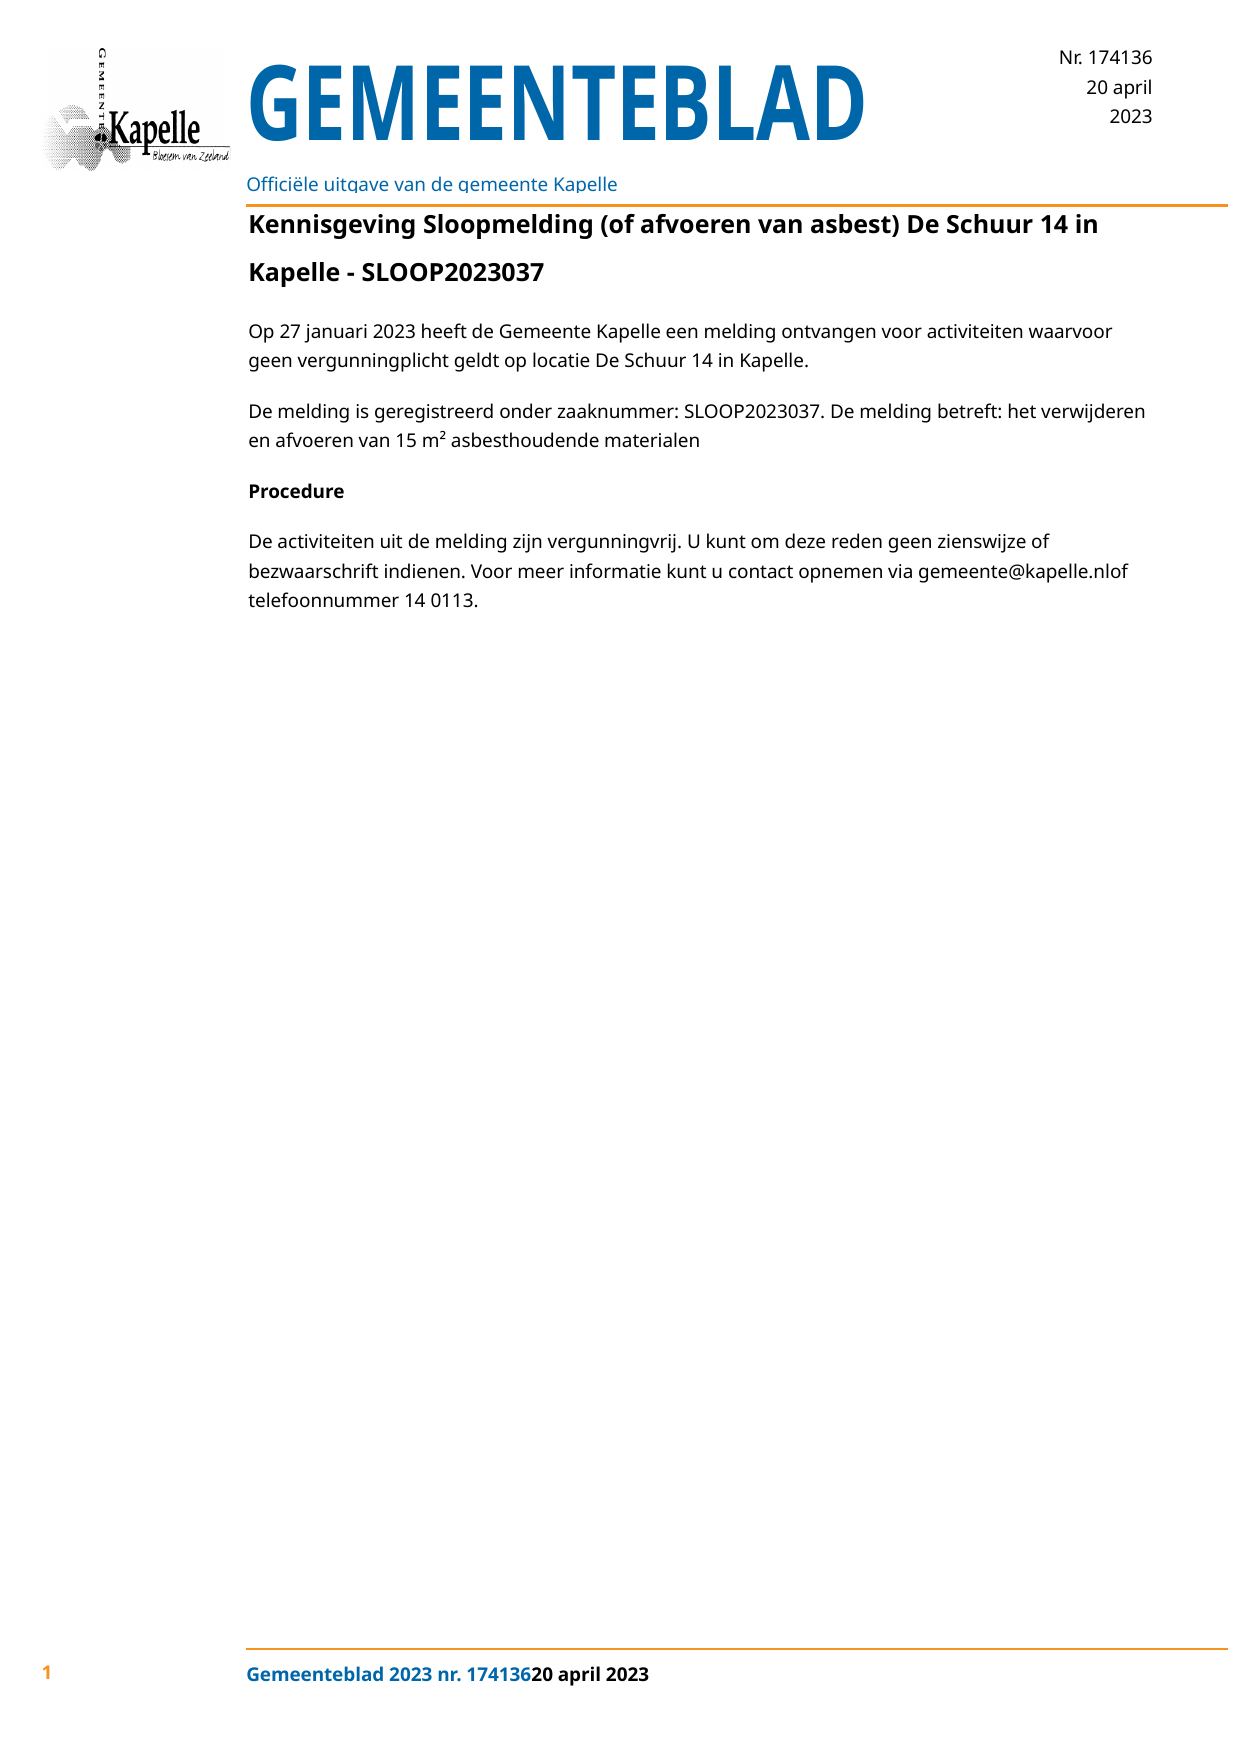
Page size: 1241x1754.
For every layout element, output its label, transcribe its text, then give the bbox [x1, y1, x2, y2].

text De activiteiten uit de melding zijn vergunningvrij. U kunt om deze reden geen zienswijze of bezwaarschrift indienen. Voor meer informatie kunt u contact opnemen via gemeente@kapelle.nlof telefoonnummer 14 0113. [248, 528, 1152, 613]
text De melding is geregistreerd onder zaaknummer: SLOOP2023037. De melding betreft: het verwijderen en afvoeren van 15 m² asbesthoudende materialen [248, 398, 1152, 453]
text Kennisgeving Sloopmelding (of afvoeren van asbest) De Schuur 14 in Kapelle - SLOOP2023037 [248, 207, 1152, 288]
picture [41, 47, 231, 172]
text Op 27 januari 2023 heeft de Gemeente Kapelle een melding ontvangen voor activiteiten waarvoor geen vergunningplicht geldt op locatie De Schuur 14 in Kapelle. [248, 318, 1152, 373]
text Procedure [248, 478, 1152, 504]
